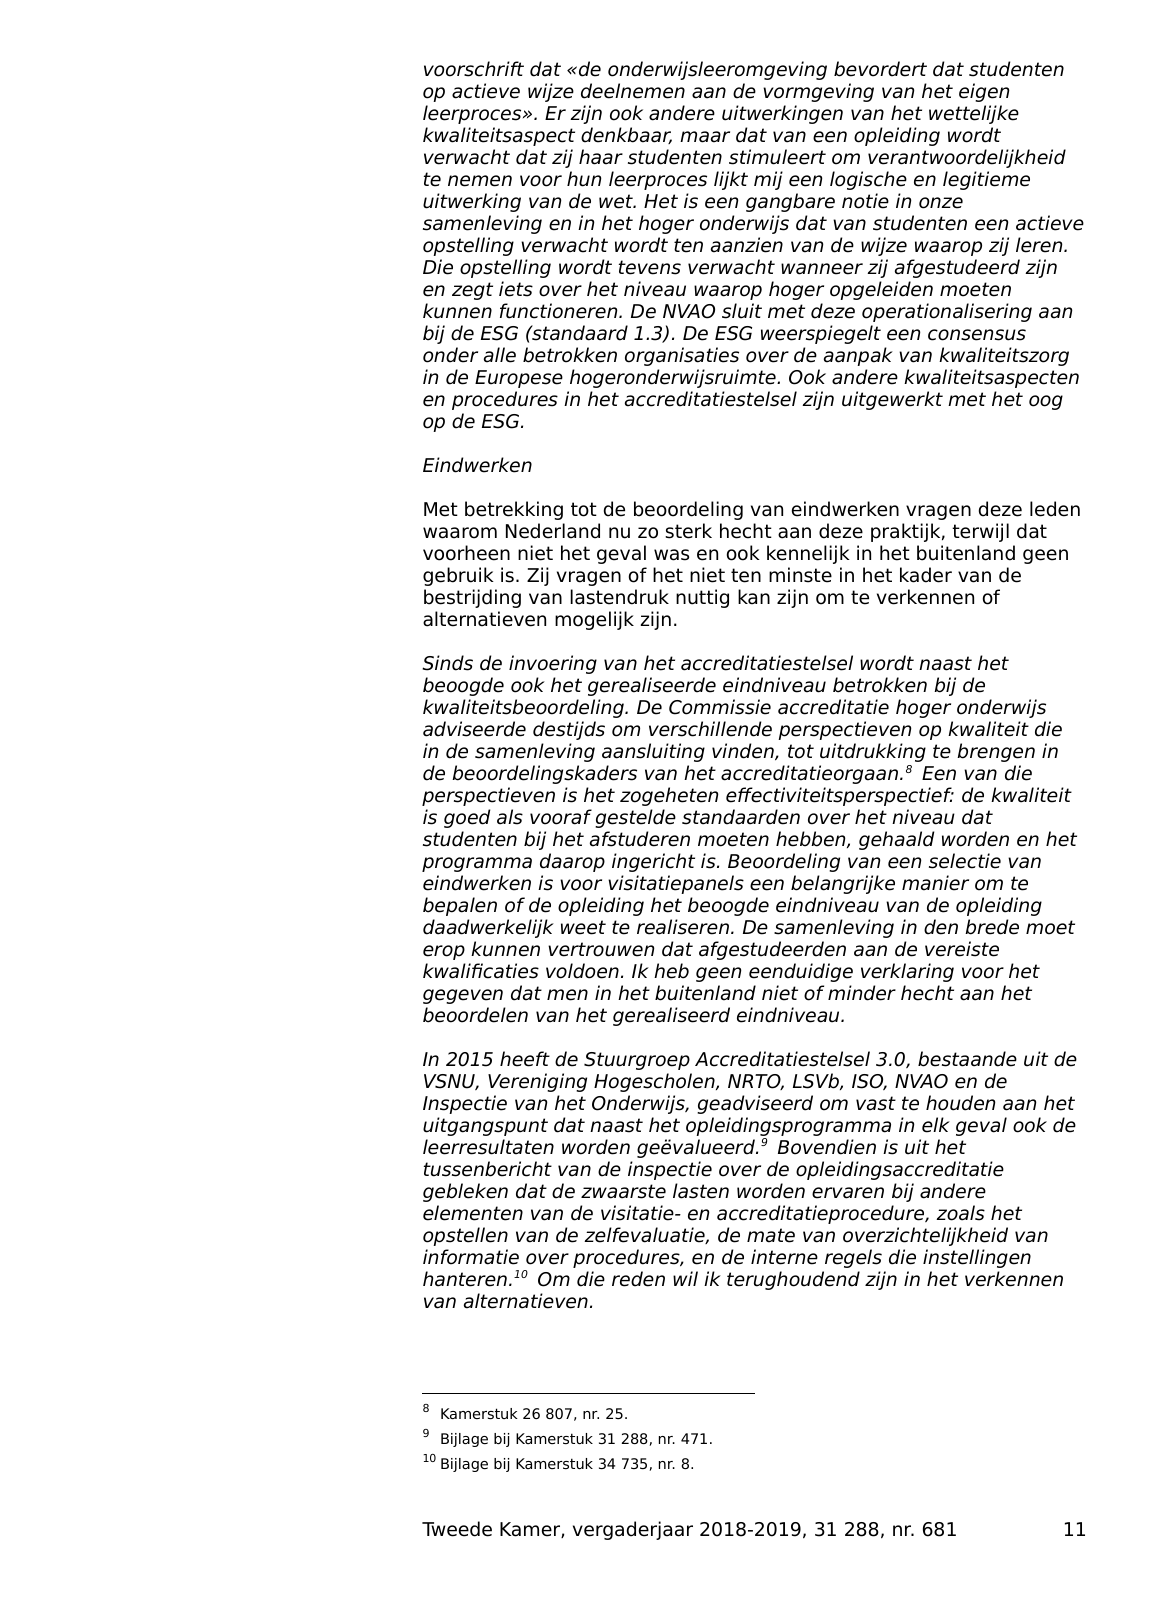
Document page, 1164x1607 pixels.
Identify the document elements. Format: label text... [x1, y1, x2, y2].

text Met betrekking tot de beoordeling van eindwerken vragen deze leden waarom Nederland nu zo sterk hecht aan deze praktijk, terwijl dat voorheen niet het geval was en ook kennelijk in het buitenland geen gebruik is. Zij vragen of het niet ten minste in het kader van de bestrijding van lastendruk nuttig kan zijn om te verkennen of alternatieven mogelijk zijn. [422, 499, 1087, 631]
text In 2015 heeft de Stuurgroep Accreditatiestelsel 3.0, bestaande uit de VSNU, Vereniging Hogescholen, NRTO, LSVb, ISO, NVAO en de Inspectie van het Onderwijs, geadviseerd om vast te houden aan het uitgangspunt dat naast het opleidingsprogramma in elk geval ook de leerresultaten worden geëvalueerd. Bovendien is uit het tussenbericht van de inspectie over de opleidingsaccreditatie gebleken dat de zwaarste lasten worden ervaren bij andere elementen van de visitatie- en accreditatieprocedure, zoals het opstellen van de zelfevaluatie, de mate van overzichtelijkheid van informatie over procedures, en de interne regels die instellingen hanteren. Om die reden wil ik terughoudend zijn in het verkennen van alternatieven. [422, 1049, 1087, 1313]
text Kamerstuk 26 807, nr. 25. [422, 1402, 1087, 1424]
text voorschrift dat «de onderwijsleeromgeving bevordert dat studenten op actieve wijze deelnemen aan de vormgeving van het eigen leerproces». Er zijn ook andere uitwerkingen van het wettelijke kwaliteitsaspect denkbaar, maar dat van een opleiding wordt verwacht dat zij haar studenten stimuleert om verantwoordelijkheid te nemen voor hun leerproces lijkt mij een logische en legitieme uitwerking van de wet. Het is een gangbare notie in onze samenleving en in het hoger onderwijs dat van studenten een actieve opstelling verwacht wordt ten aanzien van de wijze waarop zij leren. Die opstelling wordt tevens verwacht wanneer zij afgestudeerd zijn en zegt iets over het niveau waarop hoger opgeleiden moeten kunnen functioneren. De NVAO sluit met deze operationalisering aan bij de ESG (standaard 1.3). De ESG weerspiegelt een consensus onder alle betrokken organisaties over de aanpak van kwaliteitszorg in de Europese hogeronderwijsruimte. Ook andere kwaliteitsaspecten en procedures in het accreditatiestelsel zijn uitgewerkt met het oog op de ESG. [422, 59, 1087, 433]
text Bijlage bij Kamerstuk 31 288, nr. 471. [422, 1427, 1087, 1449]
subtitle Eindwerken [422, 455, 1087, 477]
text Bijlage bij Kamerstuk 34 735, nr. 8. [422, 1452, 1087, 1474]
text Sinds de invoering van het accreditatiestelsel wordt naast het beoogde ook het gerealiseerde eindniveau betrokken bij de kwaliteitsbeoordeling. De Commissie accreditatie hoger onderwijs adviseerde destijds om verschillende perspectieven op kwaliteit die in de samenleving aansluiting vinden, tot uitdrukking te brengen in de beoordelingskaders van het accreditatieorgaan. Een van die perspectieven is het zogeheten effectiviteitsperspectief: de kwaliteit is goed als vooraf gestelde standaarden over het niveau dat studenten bij het afstuderen moeten hebben, gehaald worden en het programma daarop ingericht is. Beoordeling van een selectie van eindwerken is voor visitatiepanels een belangrijke manier om te bepalen of de opleiding het beoogde eindniveau van de opleiding daadwerkelijk weet te realiseren. De samenleving in den brede moet erop kunnen vertrouwen dat afgestudeerden aan de vereiste kwalificaties voldoen. Ik heb geen eenduidige verklaring voor het gegeven dat men in het buitenland niet of minder hecht aan het beoordelen van het gerealiseerd eindniveau. [422, 653, 1087, 1027]
